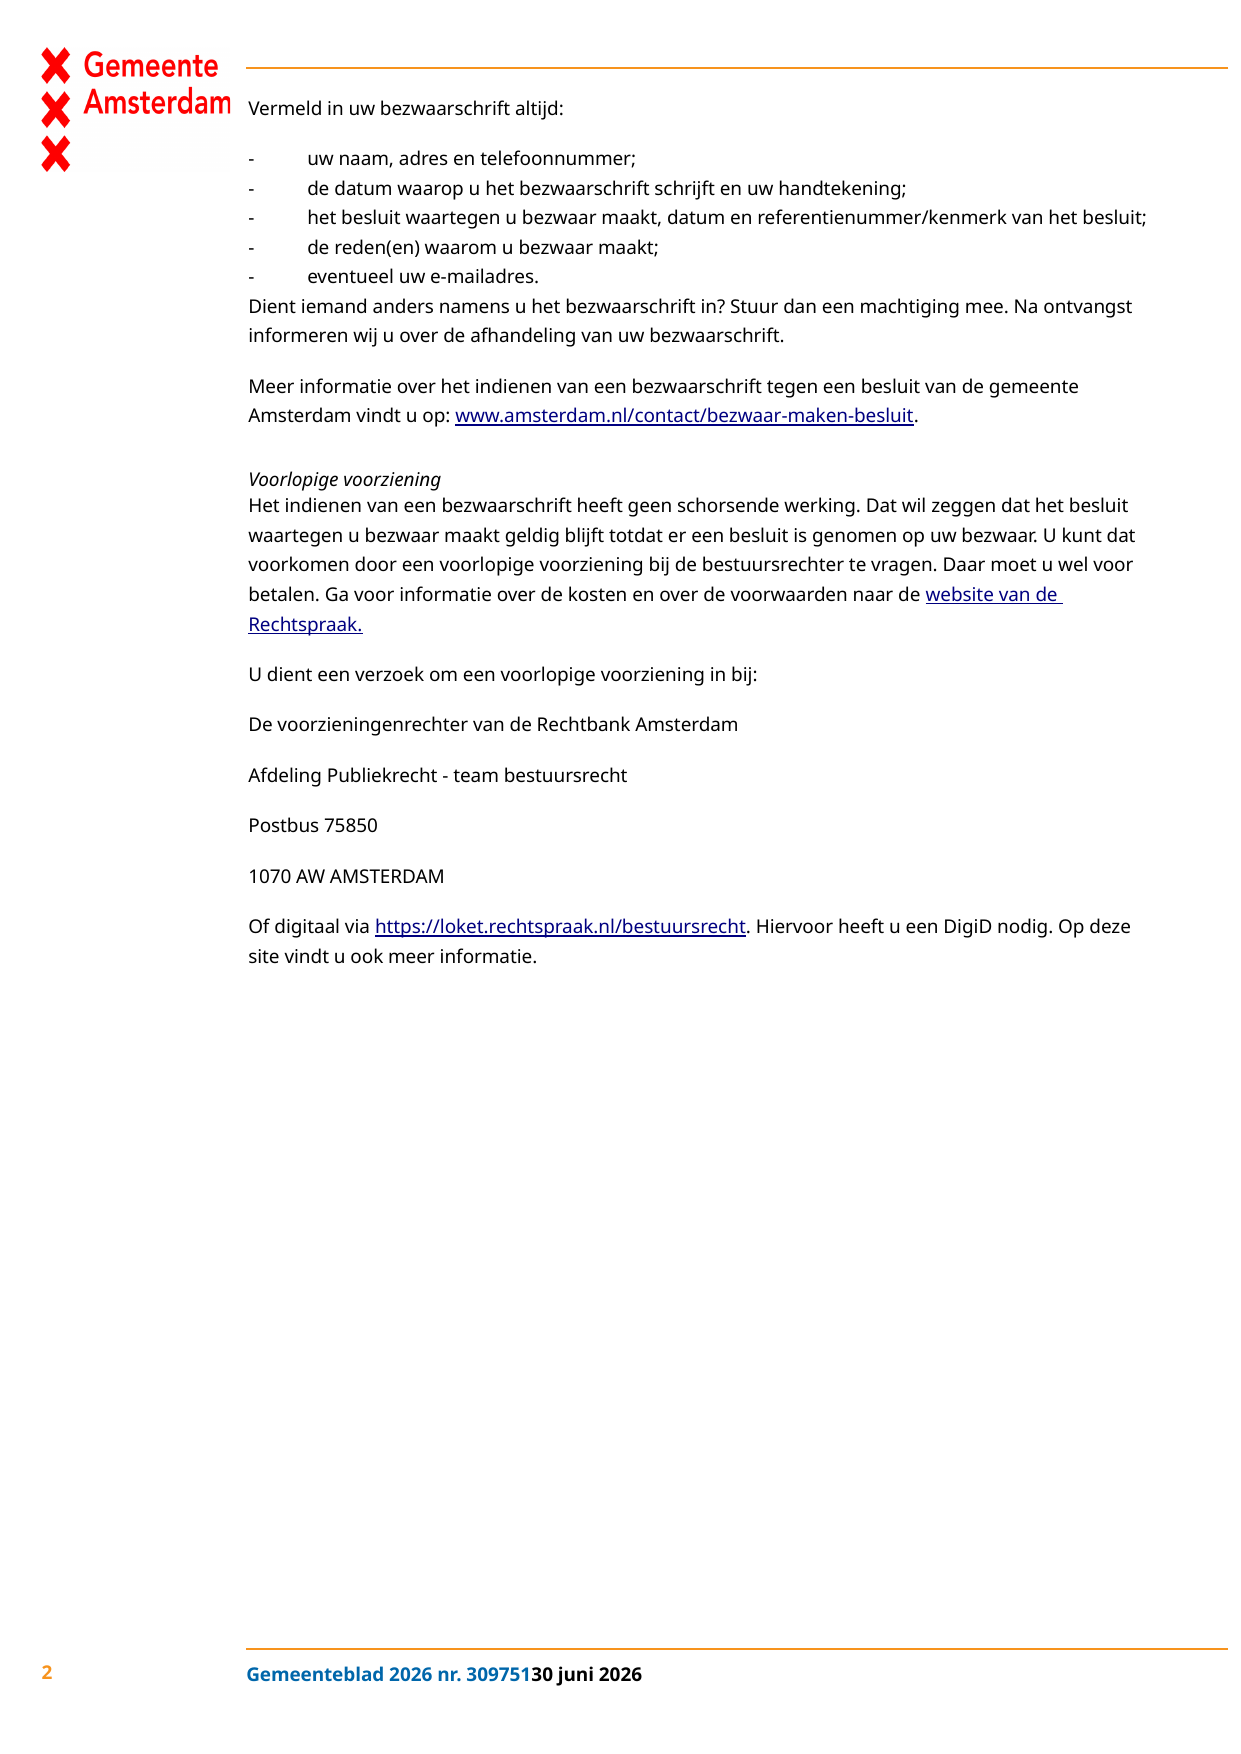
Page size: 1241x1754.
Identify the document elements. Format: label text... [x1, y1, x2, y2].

text Afdeling Publiekrecht - team bestuursrecht [248, 762, 1152, 788]
text Dient iemand anders namens u het bezwaarschrift in? Stuur dan een machtiging mee. Na ontvangst informeren wij u over de afhandeling van uw bezwaarschrift. [248, 293, 1152, 348]
text Voorlopige voorziening [248, 467, 1152, 492]
text U dient een verzoek om een voorlopige voorziening in bij: [248, 661, 1152, 687]
text Meer informatie over het indienen van een bezwaarschrift tegen een besluit van de gemeente Amsterdam vindt u op: www.amsterdam.nl/contact/bezwaar-maken-besluit. [248, 373, 1152, 428]
text Of digitaal via https://loket.rechtspraak.nl/bestuursrecht. Hiervoor heeft u een DigiD nodig. Op deze site vindt u ook meer informatie. [248, 913, 1152, 968]
list eventueel uw e-mailadres. [248, 263, 1152, 289]
picture [41, 47, 231, 172]
text 1070 AW AMSTERDAM [248, 863, 1152, 888]
list uw naam, adres en telefoonnummer; [248, 145, 1152, 171]
text De voorzieningenrechter van de Rechtbank Amsterdam [248, 712, 1152, 737]
list de reden(en) waarom u bezwaar maakt; [248, 234, 1152, 260]
list de datum waarop u het bezwaarschrift schrijft en uw handtekening; [248, 175, 1152, 201]
text Het indienen van een bezwaarschrift heeft geen schorsende werking. Dat wil zeggen dat het besluit waartegen u bezwaar maakt geldig blijft totdat er een besluit is genomen op uw bezwaar. U kunt dat voorkomen door een voorlopige voorziening bij de bestuursrechter te vragen. Daar moet u wel voor betalen. Ga voor informatie over de kosten en over de voorwaarden naar de website van de Rechtspraak. [248, 492, 1152, 636]
text Postbus 75850 [248, 812, 1152, 838]
list het besluit waartegen u bezwaar maakt, datum en referentienummer/kenmerk van het besluit; [248, 204, 1152, 230]
text Vermeld in uw bezwaarschrift altijd: [248, 95, 1152, 121]
